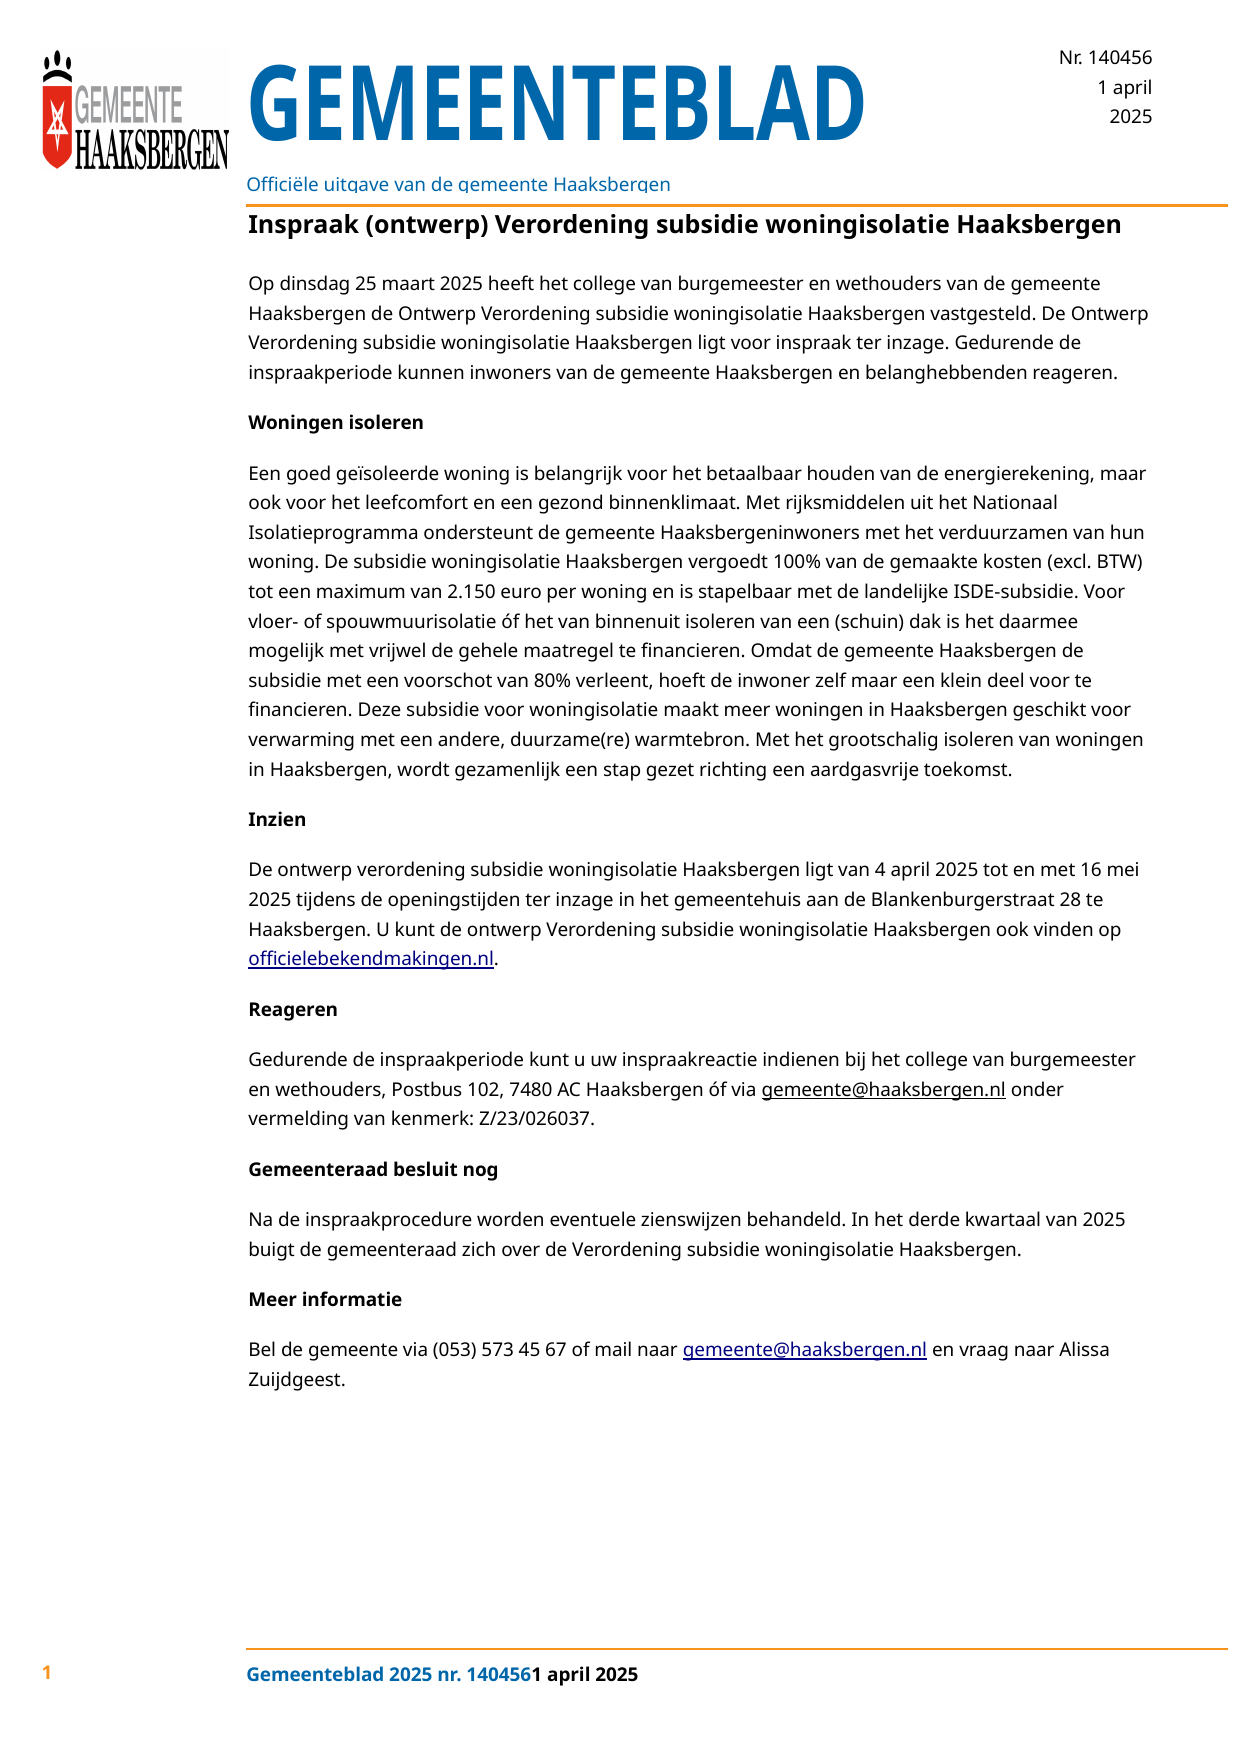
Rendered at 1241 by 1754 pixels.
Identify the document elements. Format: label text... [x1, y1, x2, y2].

text Woningen isoleren [248, 409, 1152, 435]
text Reageren [248, 996, 1152, 1021]
text Gedurende de inspraakperiode kunt u uw inspraakreactie indienen bij het college van burgemeester en wethouders, Postbus 102, 7480 AC Haaksbergen óf via gemeente@haaksbergen.nl onder vermelding van kenmerk: Z/23/026037. [248, 1046, 1152, 1131]
text Bel de gemeente via (053) 573 45 67 of mail naar gemeente@haaksbergen.nl en vraag naar Alissa Zuijdgeest. [248, 1337, 1152, 1392]
picture [41, 47, 231, 172]
text Op dinsdag 25 maart 2025 heeft het college van burgemeester en wethouders van de gemeente Haaksbergen de Ontwerp Verordening subsidie woningisolatie Haaksbergen vastgesteld. De Ontwerp Verordening subsidie woningisolatie Haaksbergen ligt voor inspraak ter inzage. Gedurende de inspraakperiode kunnen inwoners van de gemeente Haaksbergen en belanghebbenden reageren. [248, 270, 1152, 385]
text Na de inspraakprocedure worden eventuele zienswijzen behandeld. In het derde kwartaal van 2025 buigt de gemeenteraad zich over de Verordening subsidie woningisolatie Haaksbergen. [248, 1206, 1152, 1261]
text Gemeenteraad besluit nog [248, 1156, 1152, 1181]
text Inzien [248, 806, 1152, 832]
text Een goed geïsoleerde woning is belangrijk voor het betaalbaar houden van de energierekening, maar ook voor het leefcomfort en een gezond binnenklimaat. Met rijksmiddelen uit het Nationaal Isolatieprogramma ondersteunt de gemeente Haaksbergeninwoners met het verduurzamen van hun woning. De subsidie woningisolatie Haaksbergen vergoedt 100% van de gemaakte kosten (excl. BTW) tot een maximum van 2.150 euro per woning en is stapelbaar met de landelijke ISDE-subsidie. Voor vloer- of spouwmuurisolatie óf het van binnenuit isoleren van een (schuin) dak is het daarmee mogelijk met vrijwel de gehele maatregel te financieren. Omdat de gemeente Haaksbergen de subsidie met een voorschot van 80% verleent, hoeft de inwoner zelf maar een klein deel voor te financieren. Deze subsidie voor woningisolatie maakt meer woningen in Haaksbergen geschikt voor verwarming met een andere, duurzame(re) warmtebron. Met het grootschalig isoleren van woningen in Haaksbergen, wordt gezamenlijk een stap gezet richting een aardgasvrije toekomst. [248, 460, 1152, 781]
text De ontwerp verordening subsidie woningisolatie Haaksbergen ligt van 4 april 2025 tot en met 16 mei 2025 tijdens de openingstijden ter inzage in het gemeentehuis aan de Blankenburgerstraat 28 te Haaksbergen. U kunt de ontwerp Verordening subsidie woningisolatie Haaksbergen ook vinden op officielebekendmakingen.nl. [248, 857, 1152, 971]
text Meer informatie [248, 1286, 1152, 1312]
text Inspraak (ontwerp) Verordening subsidie woningisolatie Haaksbergen [248, 207, 1152, 241]
